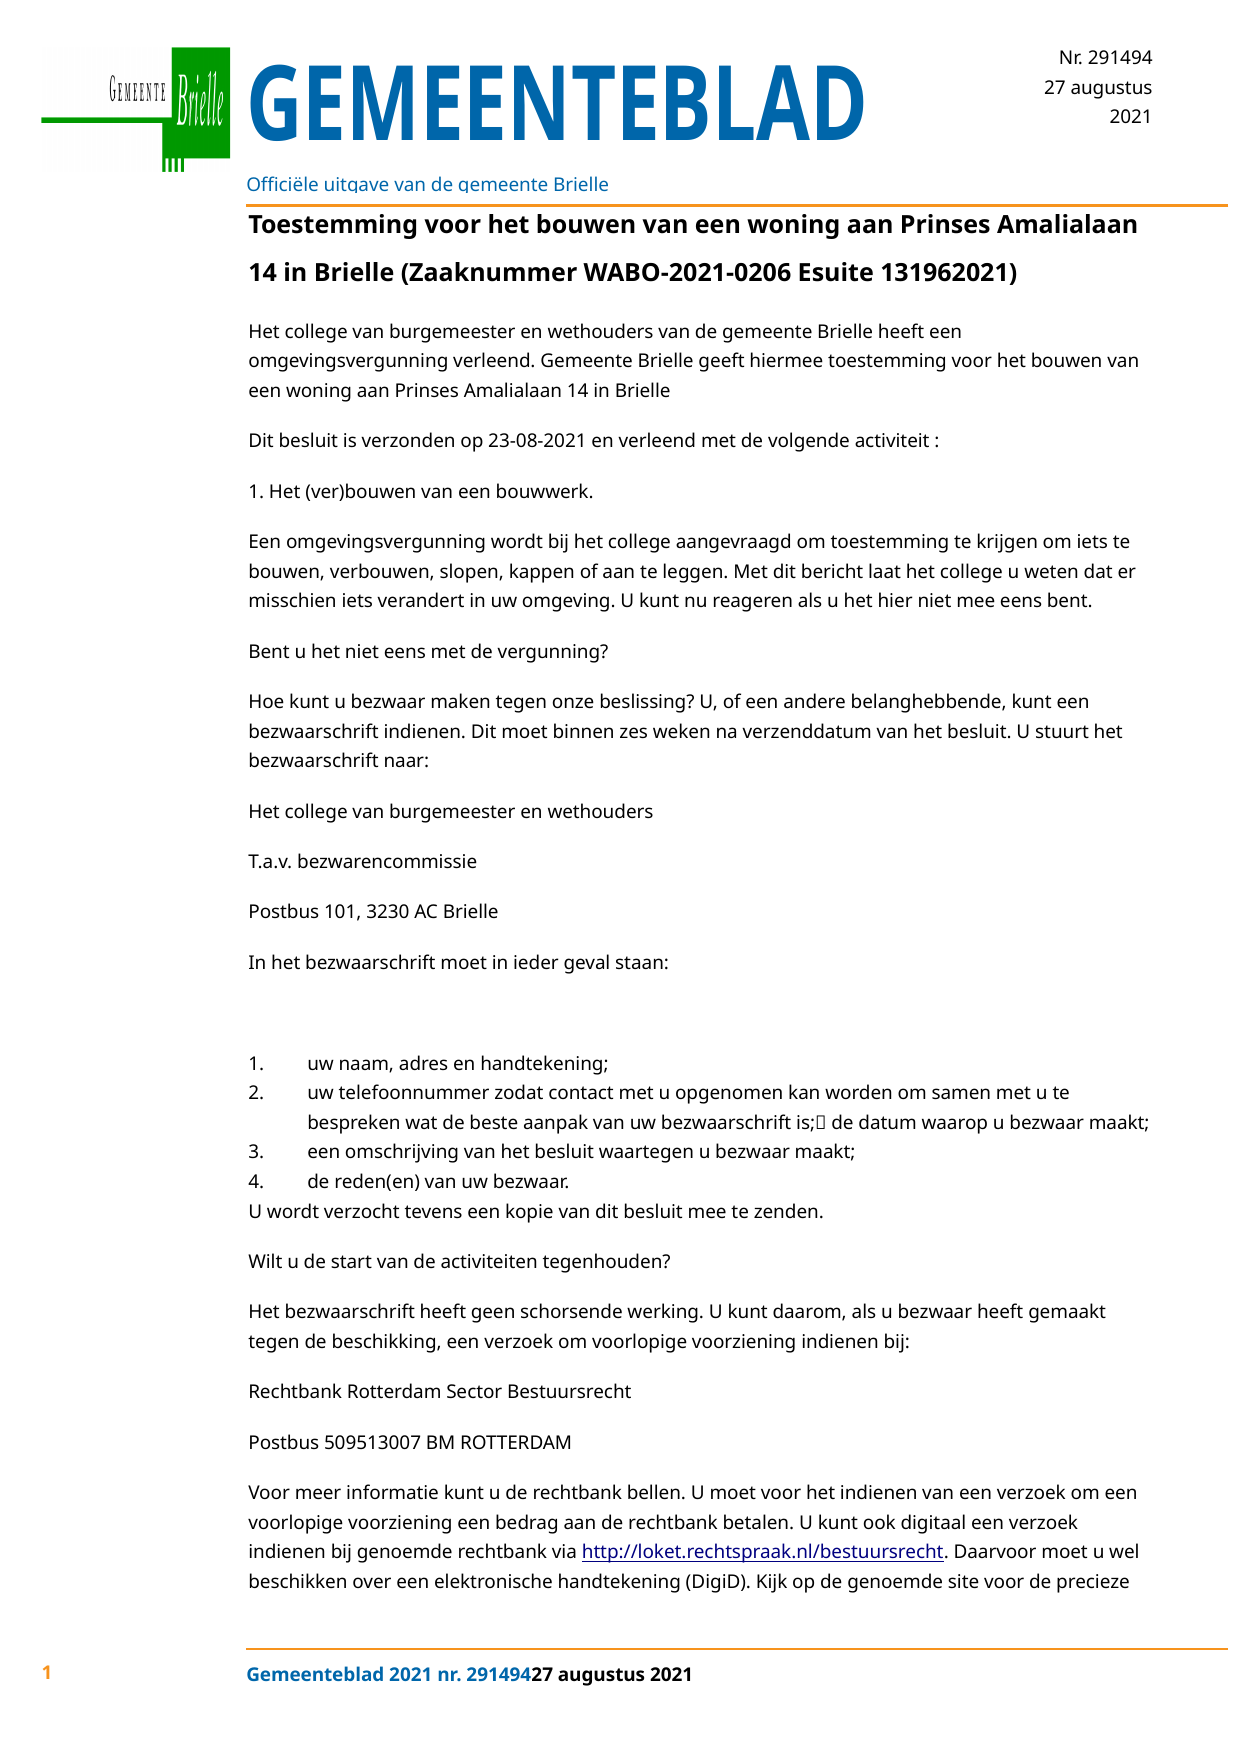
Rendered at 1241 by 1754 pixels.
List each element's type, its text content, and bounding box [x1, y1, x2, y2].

text Een omgevingsvergunning wordt bij het college aangevraagd om toestemming te krijgen om iets te bouwen, verbouwen, slopen, kappen of aan te leggen. Met dit bericht laat het college u weten dat er misschien iets verandert in uw omgeving. U kunt nu reageren als u het hier niet mee eens bent. [248, 528, 1152, 613]
text T.a.v. bezwarencommissie [248, 848, 1152, 874]
picture [41, 47, 231, 172]
text Postbus 509513007 BM ROTTERDAM [248, 1429, 1152, 1455]
text Voor meer informatie kunt u de rechtbank bellen. U moet voor het indienen van een verzoek om een voorlopige voorziening een bedrag aan de rechtbank betalen. U kunt ook digitaal een verzoek indienen bij genoemde rechtbank via http://loket.rechtspraak.nl/bestuursrecht. Daarvoor moet u wel beschikken over een elektronische handtekening (DigiD). Kijk op de genoemde site voor de precieze [248, 1479, 1152, 1594]
list uw naam, adres en handtekening; [248, 1050, 1152, 1076]
text Dit besluit is verzonden op 23-08-2021 en verleend met de volgende activiteit : [248, 427, 1152, 453]
text 1. Het (ver)bouwen van een bouwwerk. [248, 478, 1152, 504]
text Wilt u de start van de activiteiten tegenhouden? [248, 1248, 1152, 1274]
text U wordt verzocht tevens een kopie van dit besluit mee te zenden. [248, 1198, 1152, 1224]
text Toestemming voor het bouwen van een woning aan Prinses Amalialaan 14 in Brielle (Zaaknummer WABO-2021-0206 Esuite 131962021) [248, 207, 1152, 288]
list uw telefoonnummer zodat contact met u opgenomen kan worden om samen met u te bespreken wat de beste aanpak van uw bezwaarschrift is; de datum waarop u bezwaar maakt; [248, 1079, 1152, 1135]
text Bent u het niet eens met de vergunning? [248, 638, 1152, 664]
text Het bezwaarschrift heeft geen schorsende werking. U kunt daarom, als u bezwaar heeft gemaakt tegen de beschikking, een verzoek om voorlopige voorziening indienen bij: [248, 1299, 1152, 1354]
text Hoe kunt u bezwaar maken tegen onze beslissing? U, of een andere belanghebbende, kunt een bezwaarschrift indienen. Dit moet binnen zes weken na verzenddatum van het besluit. U stuurt het bezwaarschrift naar: [248, 688, 1152, 773]
text Het college van burgemeester en wethouders [248, 798, 1152, 824]
list de reden(en) van uw bezwaar. [248, 1168, 1152, 1194]
text In het bezwaarschrift moet in ieder geval staan: [248, 949, 1152, 975]
list een omschrijving van het besluit waartegen u bezwaar maakt; [248, 1139, 1152, 1164]
text Het college van burgemeester en wethouders van de gemeente Brielle heeft een omgevingsvergunning verleend. Gemeente Brielle geeft hiermee toestemming voor het bouwen van een woning aan Prinses Amalialaan 14 in Brielle [248, 318, 1152, 403]
text Postbus 101, 3230 AC Brielle [248, 899, 1152, 924]
text Rechtbank Rotterdam Sector Bestuursrecht [248, 1379, 1152, 1404]
